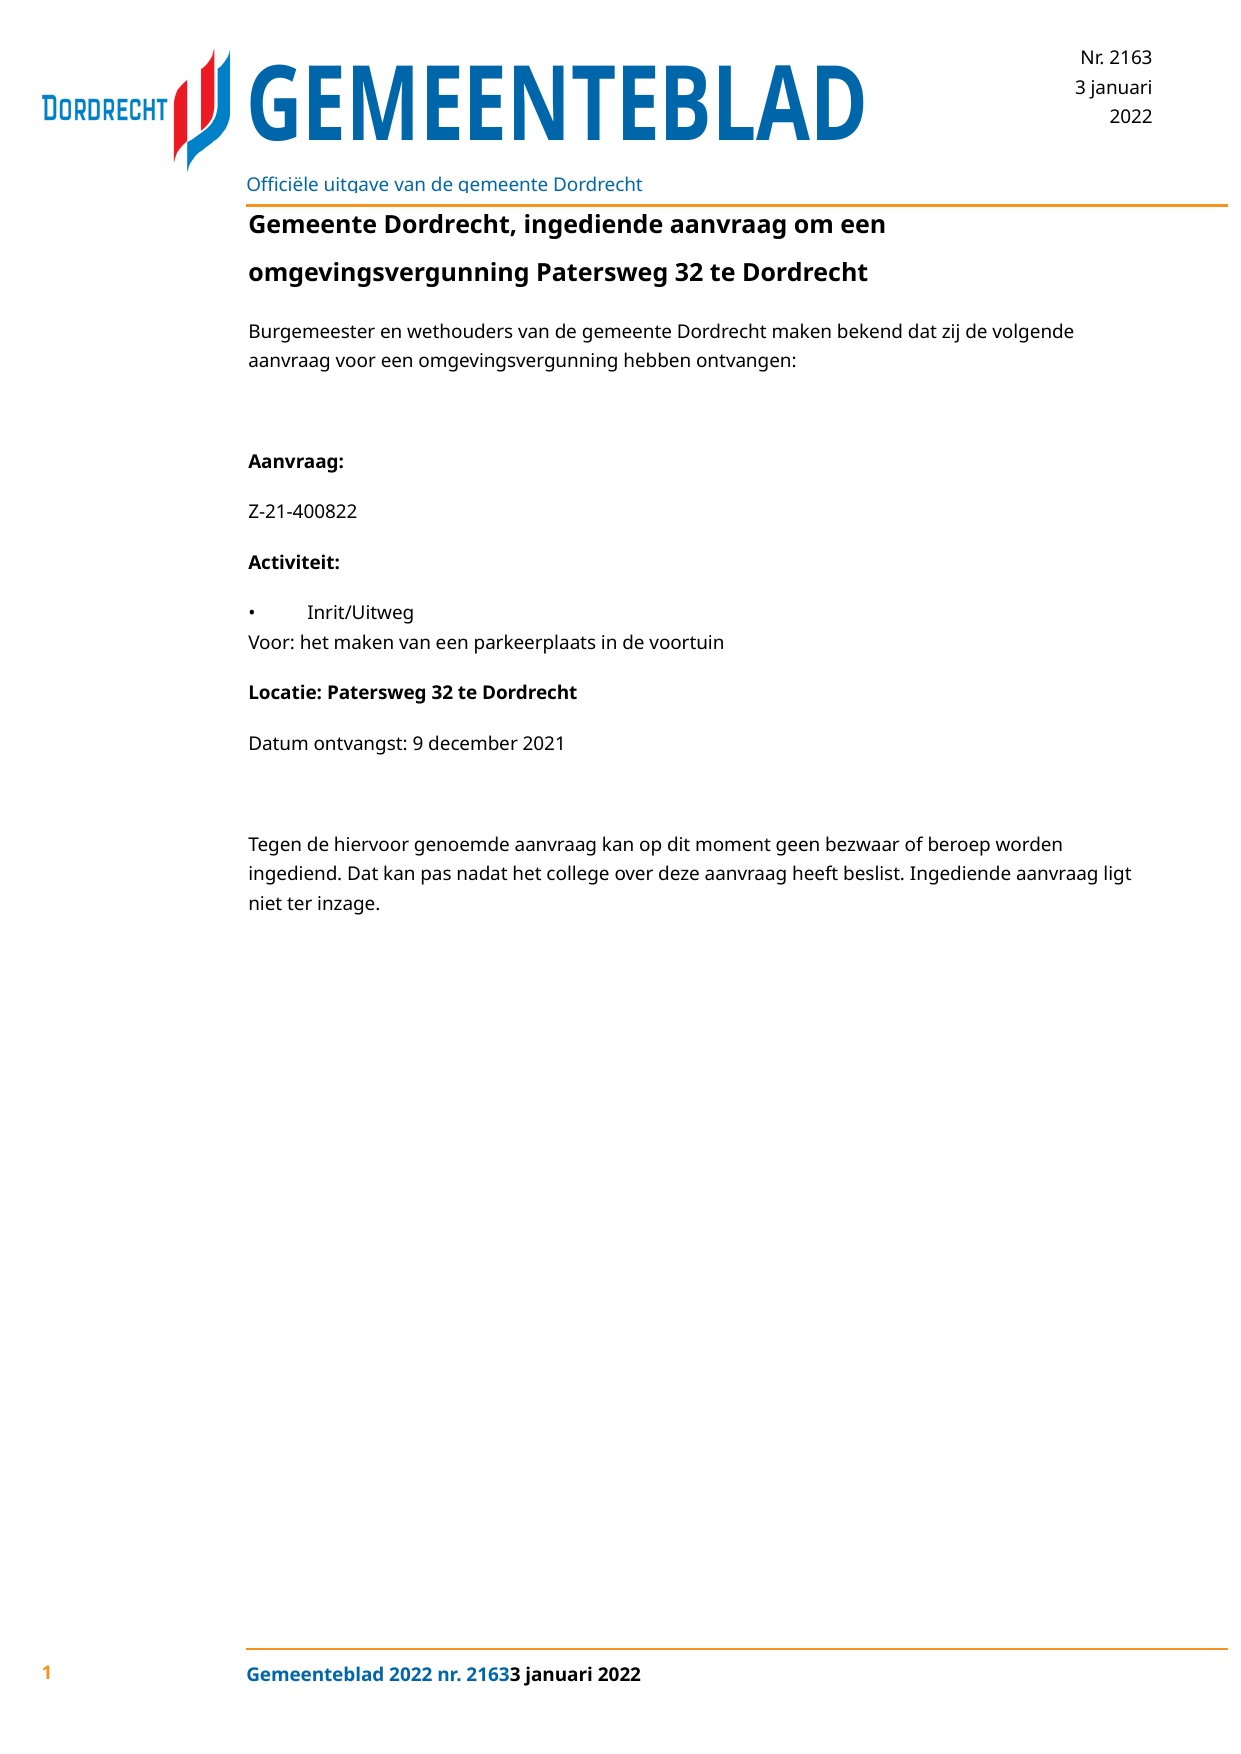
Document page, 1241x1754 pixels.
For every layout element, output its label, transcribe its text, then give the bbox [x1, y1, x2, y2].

text Z-21-400822 [248, 499, 1152, 524]
text Gemeente Dordrecht, ingediende aanvraag om een omgevingsvergunning Patersweg 32 te Dordrecht [248, 207, 1152, 288]
text Burgemeester en wethouders van de gemeente Dordrecht maken bekend dat zij de volgende aanvraag voor een omgevingsvergunning hebben ontvangen: [248, 318, 1152, 373]
text Locatie: Patersweg 32 te Dordrecht [248, 679, 1152, 705]
text Aanvraag: [248, 448, 1152, 474]
text Tegen de hiervoor genoemde aanvraag kan op dit moment geen bezwaar of beroep worden ingediend. Dat kan pas nadat het college over deze aanvraag heeft beslist. Ingediende aanvraag ligt niet ter inzage. [248, 831, 1152, 916]
text Activiteit: [248, 549, 1152, 575]
text Voor: het maken van een parkeerplaats in de voortuin [248, 629, 1152, 655]
picture [41, 47, 231, 172]
list Inrit/Uitweg [248, 599, 1152, 625]
text Datum ontvangst: 9 december 2021 [248, 730, 1152, 756]
